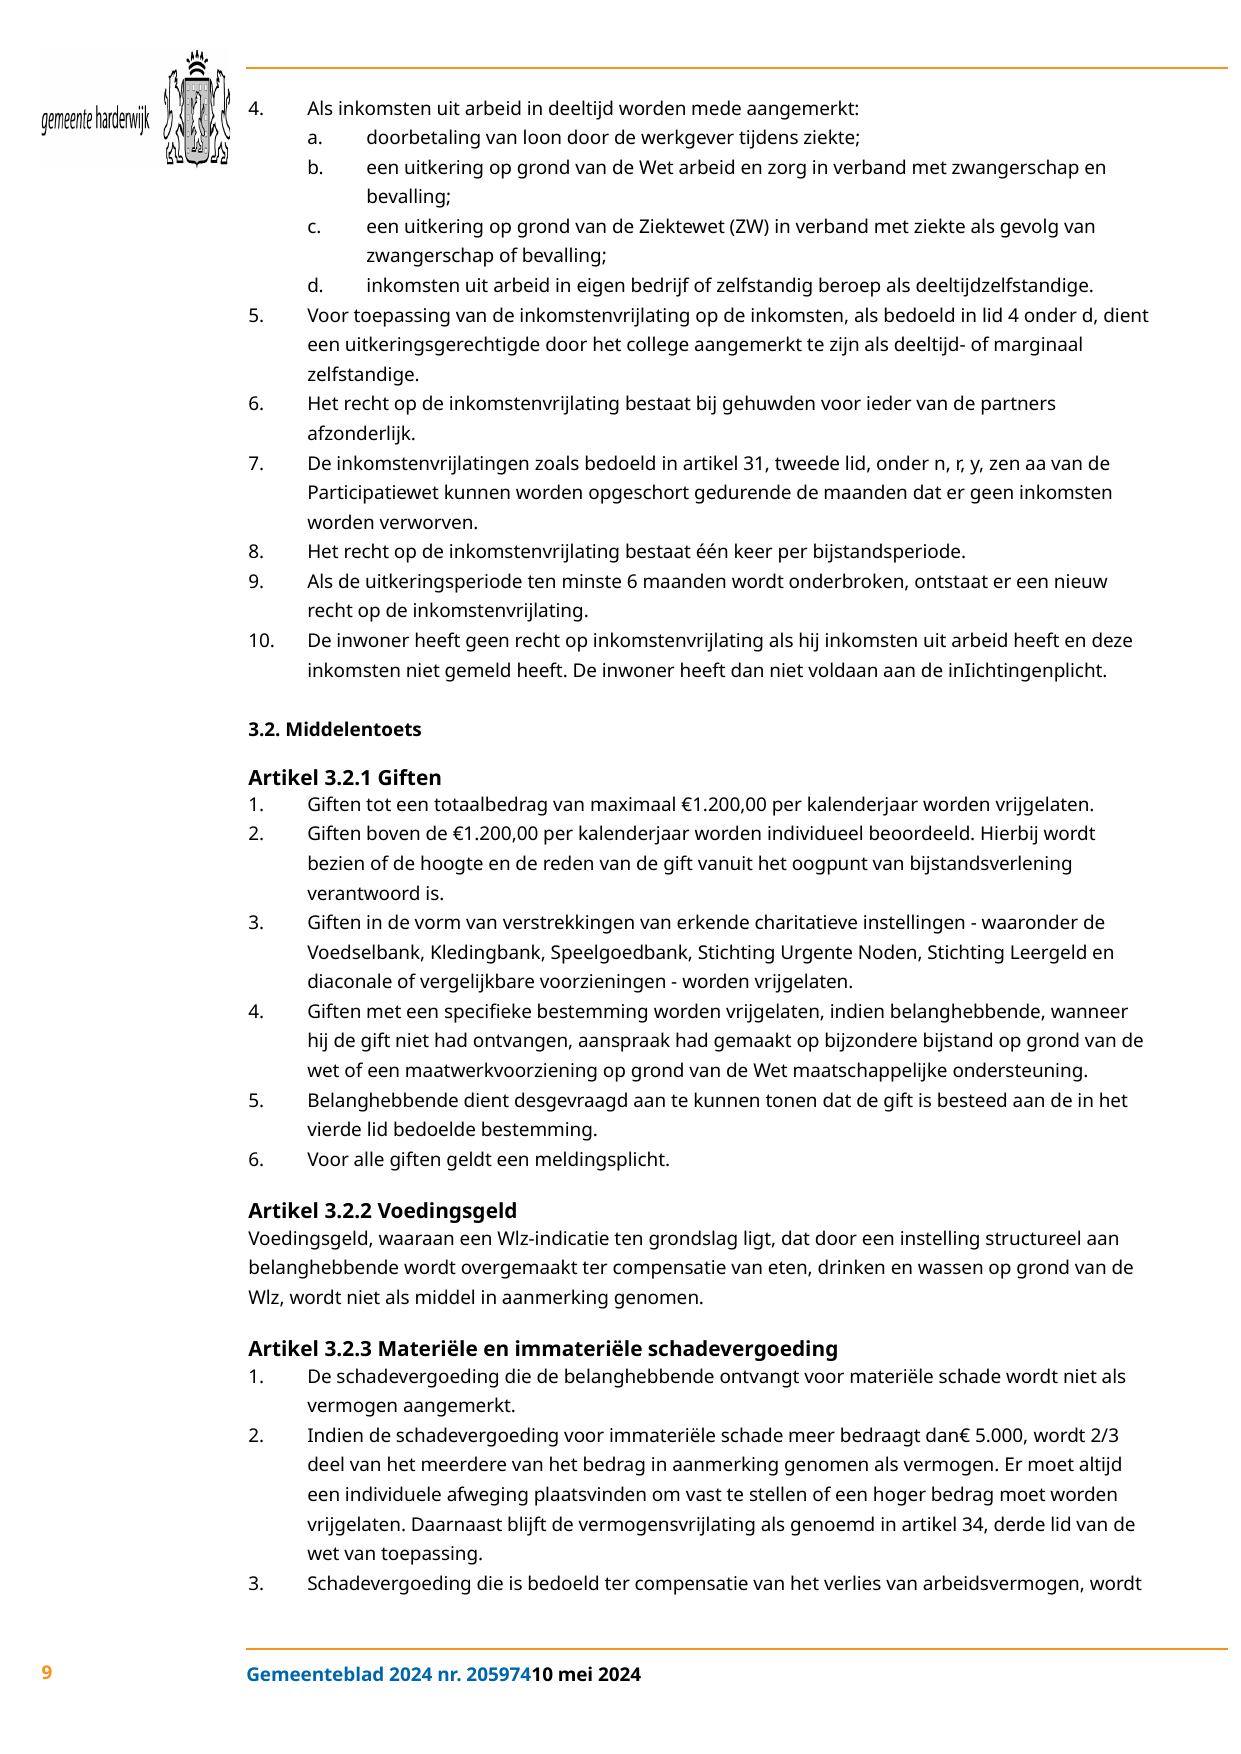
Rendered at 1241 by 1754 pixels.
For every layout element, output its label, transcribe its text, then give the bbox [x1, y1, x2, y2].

picture [41, 47, 231, 172]
list Giften tot een totaalbedrag van maximaal €1.200,00 per kalenderjaar worden vrijgelaten. [248, 791, 1152, 817]
list De inkomstenvrijlatingen zoals bedoeld in artikel 31, tweede lid, onder n, r, y, zen aa van de Participatiewet kunnen worden opgeschort gedurende de maanden dat er geen inkomsten worden verworven. [248, 450, 1152, 535]
text Artikel 3.2.1 Giften [248, 763, 1152, 791]
list Het recht op de inkomstenvrijlating bestaat één keer per bijstandsperiode. [248, 538, 1152, 564]
list inkomsten uit arbeid in eigen bedrijf of zelfstandig beroep als deeltijdzelfstandige. [307, 272, 1152, 298]
list Voor toepassing van de inkomstenvrijlating op de inkomsten, als bedoeld in lid 4 onder d, dient een uitkeringsgerechtigde door het college aangemerkt te zijn als deeltijd- of marginaal zelfstandige. [248, 302, 1152, 387]
text Artikel 3.2.2 Voedingsgeld [248, 1196, 1152, 1225]
list Giften met een specifieke bestemming worden vrijgelaten, indien belanghebbende, wanneer hij de gift niet had ontvangen, aanspraak had gemaakt op bijzondere bijstand op grond van de wet of een maatwerkvoorziening op grond van de Wet maatschappelijke ondersteuning. [248, 998, 1152, 1083]
list Giften boven de €1.200,00 per kalenderjaar worden individueel beoordeeld. Hierbij wordt bezien of de hoogte en de reden van de gift vanuit het oogpunt van bijstandsverlening verantwoord is. [248, 821, 1152, 906]
text 3.2. Middelentoets [248, 716, 1152, 742]
list een uitkering op grond van de Wet arbeid en zorg in verband met zwangerschap en bevalling; [307, 154, 1152, 209]
list Als inkomsten uit arbeid in deeltijd worden mede aangemerkt: [248, 95, 1152, 121]
list De schadevergoeding die de belanghebbende ontvangt voor materiële schade wordt niet als vermogen aangemerkt. [248, 1363, 1152, 1418]
list Als de uitkeringsperiode ten minste 6 maanden wordt onderbroken, ontstaat er een nieuw recht op de inkomstenvrijlating. [248, 568, 1152, 623]
text Voedingsgeld, waaraan een Wlz-indicatie ten grondslag ligt, dat door een instelling structureel aan belanghebbende wordt overgemaakt ter compensatie van eten, drinken en wassen op grond van de Wlz, wordt niet als middel in aanmerking genomen. [248, 1225, 1152, 1310]
list Voor alle giften geldt een meldingsplicht. [248, 1146, 1152, 1172]
text Artikel 3.2.3 Materiële en immateriële schadevergoeding [248, 1334, 1152, 1363]
list Schadevergoeding die is bedoeld ter compensatie van het verlies van arbeidsvermogen, wordt [248, 1570, 1152, 1596]
list doorbetaling van loon door de werkgever tijdens ziekte; [307, 124, 1152, 150]
list Giften in de vorm van verstrekkingen van erkende charitatieve instellingen - waaronder de Voedselbank, Kledingbank, Speelgoedbank, Stichting Urgente Noden, Stichting Leergeld en diaconale of vergelijkbare voorzieningen - worden vrijgelaten. [248, 909, 1152, 994]
list Het recht op de inkomstenvrijlating bestaat bij gehuwden voor ieder van de partners afzonderlijk. [248, 391, 1152, 446]
list Indien de schadevergoeding voor immateriële schade meer bedraagt dan€ 5.000,­ wordt 2/3 deel van het meerdere van het bedrag in aanmerking genomen als vermogen. Er moet altijd een individuele afweging plaatsvinden om vast te stellen of een hoger bedrag moet worden vrijgelaten. Daarnaast blijft de vermogensvrijlating als genoemd in artikel 34, derde lid van de wet van toepassing. [248, 1422, 1152, 1566]
list een uitkering op grond van de Ziektewet (ZW) in verband met ziekte als gevolg van zwangerschap of bevalling; [307, 213, 1152, 268]
list De inwoner heeft geen recht op inkomstenvrijlating als hij inkomsten uit arbeid heeft en deze inkomsten niet gemeld heeft. De inwoner heeft dan niet voldaan aan de inIichtingenplicht. [248, 627, 1152, 683]
list Belanghebbende dient desgevraagd aan te kunnen tonen dat de gift is besteed aan de in het vierde lid bedoelde bestemming. [248, 1087, 1152, 1142]
